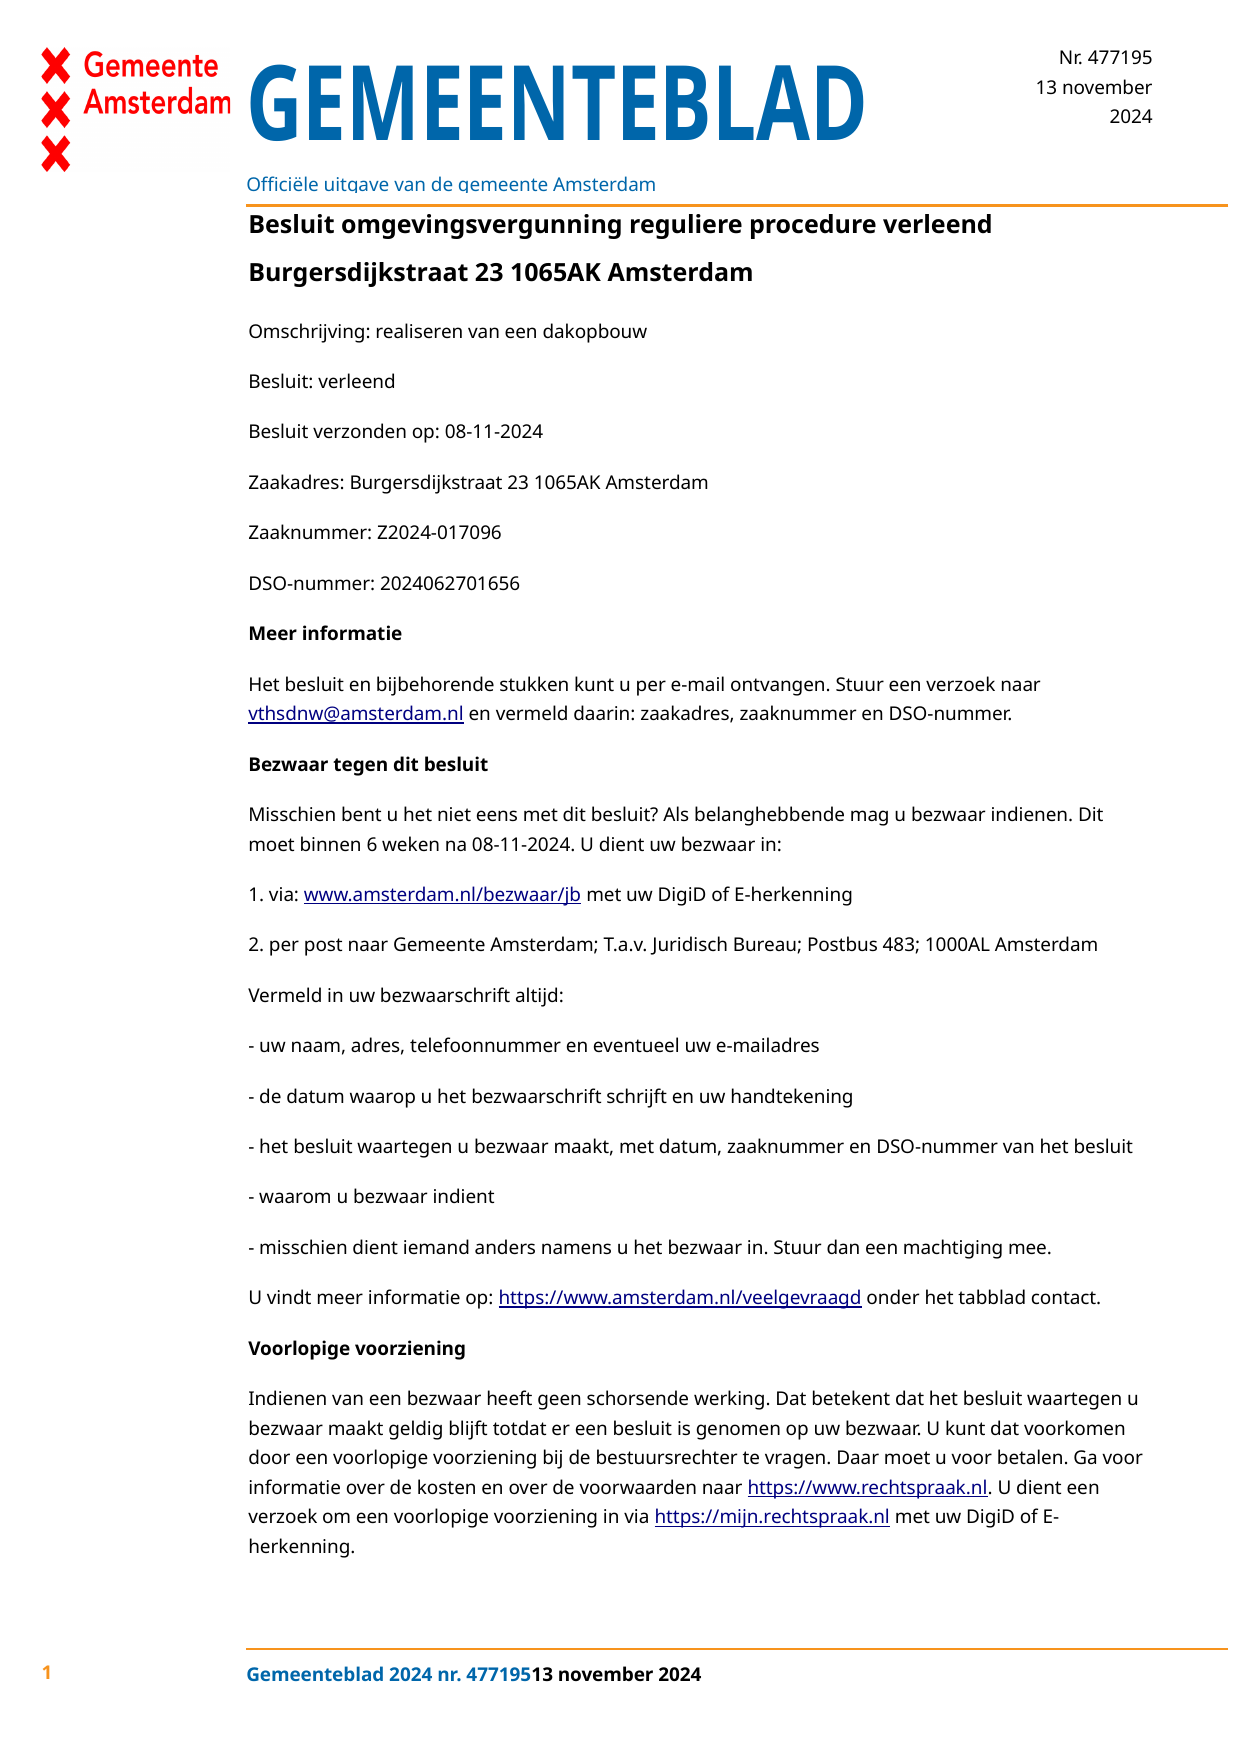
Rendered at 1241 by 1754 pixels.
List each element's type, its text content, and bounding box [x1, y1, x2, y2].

text 2. per post naar Gemeente Amsterdam; T.a.v. Juridisch Bureau; Postbus 483; 1000AL Amsterdam [248, 932, 1152, 957]
text Zaaknummer: Z2024-017096 [248, 519, 1152, 545]
picture [41, 47, 231, 172]
text DSO-nummer: 2024062701656 [248, 570, 1152, 596]
text Misschien bent u het niet eens met dit besluit? Als belanghebbende mag u bezwaar indienen. Dit moet binnen 6 weken na 08-11-2024. U dient uw bezwaar in: [248, 801, 1152, 857]
text - het besluit waartegen u bezwaar maakt, met datum, zaaknummer en DSO-nummer van het besluit [248, 1133, 1152, 1159]
text Besluit: verleend [248, 368, 1152, 394]
text - uw naam, adres, telefoonnummer en eventueel uw e-mailadres [248, 1032, 1152, 1058]
text Het besluit en bijbehorende stukken kunt u per e-mail ontvangen. Stuur een verzoek naar vthsdnw@amsterdam.nl en vermeld daarin: zaakadres, zaaknummer en DSO-nummer. [248, 671, 1152, 726]
text 1. via: www.amsterdam.nl/bezwaar/jb met uw DigiD of E-herkenning [248, 881, 1152, 907]
text Zaakadres: Burgersdijkstraat 23 1065AK Amsterdam [248, 469, 1152, 495]
text Voorlopige voorziening [248, 1335, 1152, 1361]
text - misschien dient iemand anders namens u het bezwaar in. Stuur dan een machtiging mee. [248, 1234, 1152, 1260]
text Meer informatie [248, 620, 1152, 646]
text Besluit omgevingsvergunning reguliere procedure verleend Burgersdijkstraat 23 1065AK Amsterdam [248, 207, 1152, 288]
text - waarom u bezwaar indient [248, 1184, 1152, 1209]
text U vindt meer informatie op: https://www.amsterdam.nl/veelgevraagd onder het tabblad contact. [248, 1284, 1152, 1310]
text Vermeld in uw bezwaarschrift altijd: [248, 982, 1152, 1008]
text Besluit verzonden op: 08-11-2024 [248, 419, 1152, 444]
text Indienen van een bezwaar heeft geen schorsende werking. Dat betekent dat het besluit waartegen u bezwaar maakt geldig blijft totdat er een besluit is genomen op uw bezwaar. U kunt dat voorkomen door een voorlopige voorziening bij de bestuursrechter te vragen. Daar moet u voor betalen. Ga voor informatie over de kosten en over de voorwaarden naar https://www.rechtspraak.nl. U dient een verzoek om een voorlopige voorziening in via https://mijn.rechtspraak.nl met uw DigiD of E-herkenning. [248, 1385, 1152, 1559]
text Omschrijving: realiseren van een dakopbouw [248, 318, 1152, 344]
text - de datum waarop u het bezwaarschrift schrijft en uw handtekening [248, 1083, 1152, 1109]
text Bezwaar tegen dit besluit [248, 751, 1152, 777]
